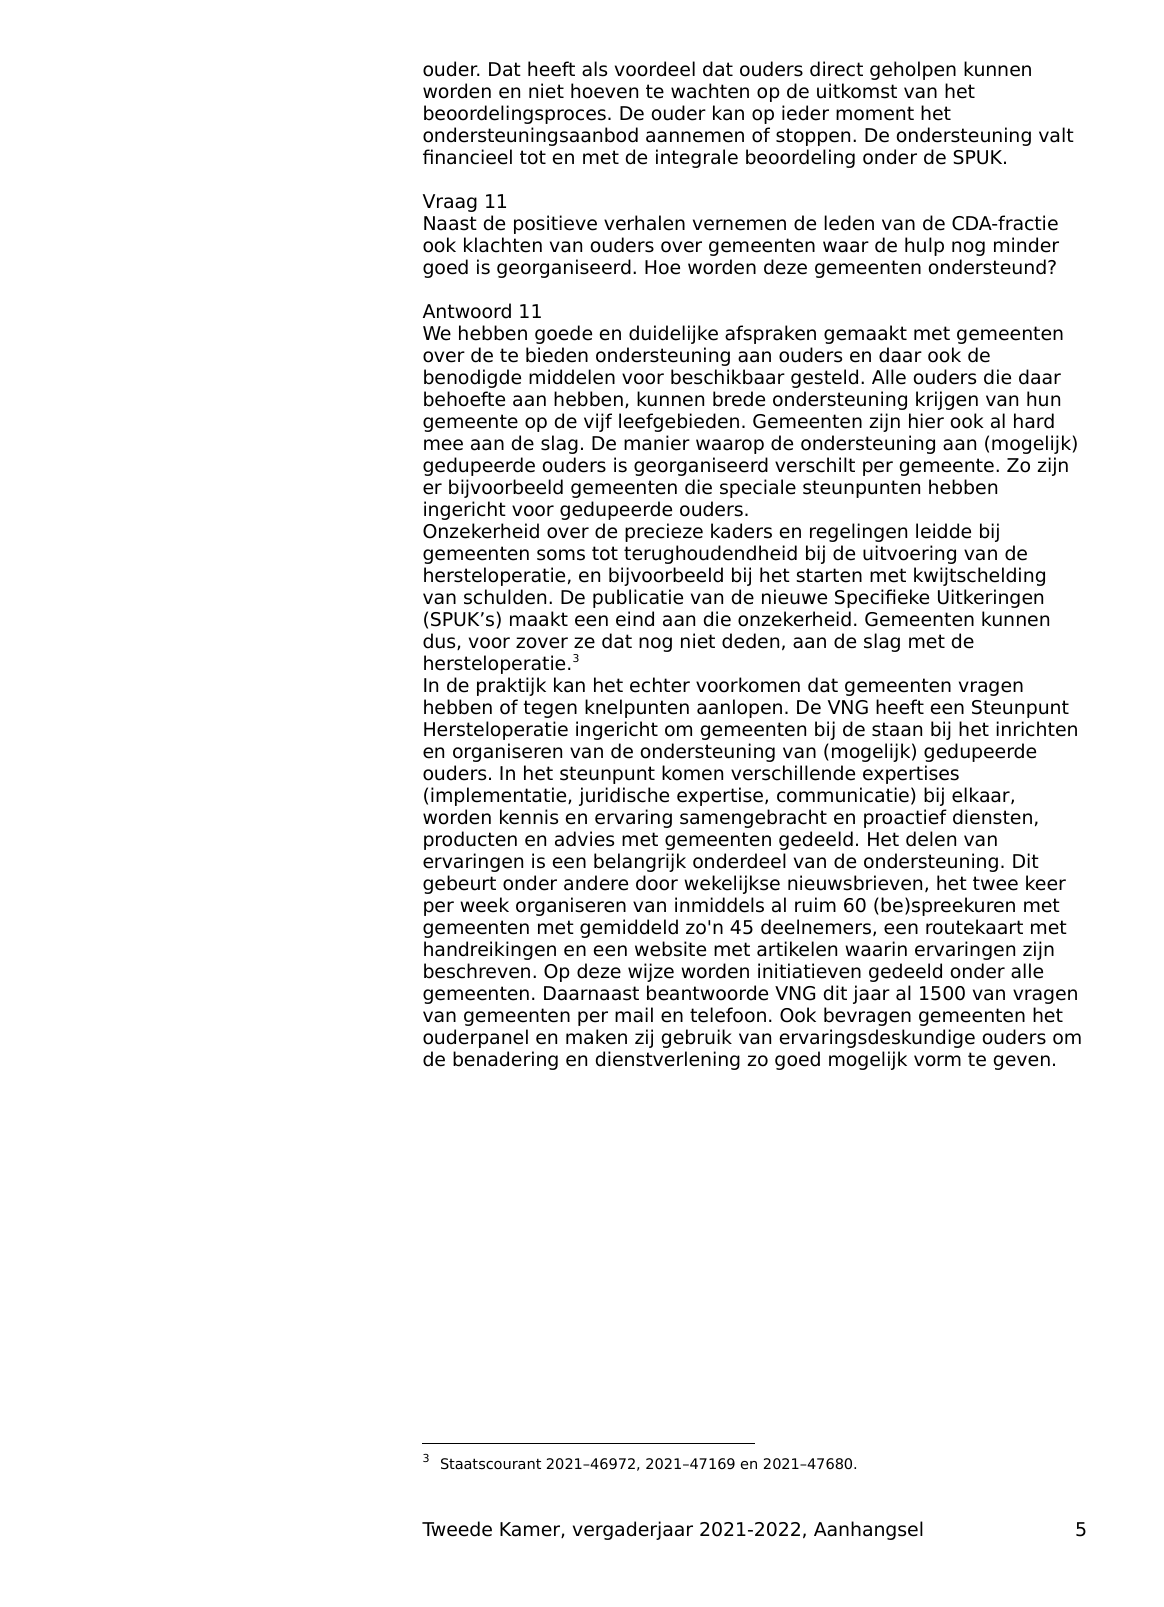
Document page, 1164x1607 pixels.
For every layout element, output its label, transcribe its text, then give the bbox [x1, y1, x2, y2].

text Naast de positieve verhalen vernemen de leden van de CDA-fractie ook klachten van ouders over gemeenten waar de hulp nog minder goed is georganiseerd. Hoe worden deze gemeenten ondersteund? [422, 213, 1087, 279]
text Onzekerheid over de precieze kaders en regelingen leidde bij gemeenten soms tot terughoudendheid bij de uitvoering van de hersteloperatie, en bijvoorbeeld bij het starten met kwijtschelding van schulden. De publicatie van de nieuwe Specifieke Uitkeringen (SPUK’s) maakt een eind aan die onzekerheid. Gemeenten kunnen dus, voor zover ze dat nog niet deden, aan de slag met de hersteloperatie. [422, 521, 1087, 675]
text Staatscourant 2021–46972, 2021–47169 en 2021–47680. [422, 1452, 1087, 1474]
text Vraag 11 [422, 191, 1087, 213]
text In de praktijk kan het echter voorkomen dat gemeenten vragen hebben of tegen knelpunten aanlopen. De VNG heeft een Steunpunt Hersteloperatie ingericht om gemeenten bij de staan bij het inrichten en organiseren van de ondersteuning van (mogelijk) gedupeerde ouders. In het steunpunt komen verschillende expertises (implementatie, juridische expertise, communicatie) bij elkaar, worden kennis en ervaring samengebracht en proactief diensten, producten en advies met gemeenten gedeeld. Het delen van ervaringen is een belangrijk onderdeel van de ondersteuning. Dit gebeurt onder andere door wekelijkse nieuwsbrieven, het twee keer per week organiseren van inmiddels al ruim 60 (be)spreekuren met gemeenten met gemiddeld zo'n 45 deelnemers, een routekaart met handreikingen en een website met artikelen waarin ervaringen zijn beschreven. Op deze wijze worden initiatieven gedeeld onder alle gemeenten. Daarnaast beantwoorde VNG dit jaar al 1500 van vragen van gemeenten per mail en telefoon. Ook bevragen gemeenten het ouderpanel en maken zij gebruik van ervaringsdeskundige ouders om de benadering en dienstverlening zo goed mogelijk vorm te geven. [422, 675, 1087, 1071]
text Antwoord 11 [422, 301, 1087, 323]
text We hebben goede en duidelijke afspraken gemaakt met gemeenten over de te bieden ondersteuning aan ouders en daar ook de benodigde middelen voor beschikbaar gesteld. Alle ouders die daar behoefte aan hebben, kunnen brede ondersteuning krijgen van hun gemeente op de vijf leefgebieden. Gemeenten zijn hier ook al hard mee aan de slag. De manier waarop de ondersteuning aan (mogelijk) gedupeerde ouders is georganiseerd verschilt per gemeente. Zo zijn er bijvoorbeeld gemeenten die speciale steunpunten hebben ingericht voor gedupeerde ouders. [422, 323, 1087, 521]
text ouder. Dat heeft als voordeel dat ouders direct geholpen kunnen worden en niet hoeven te wachten op de uitkomst van het beoordelingsproces. De ouder kan op ieder moment het ondersteuningsaanbod aannemen of stoppen. De ondersteuning valt financieel tot en met de integrale beoordeling onder de SPUK. [422, 59, 1087, 169]
